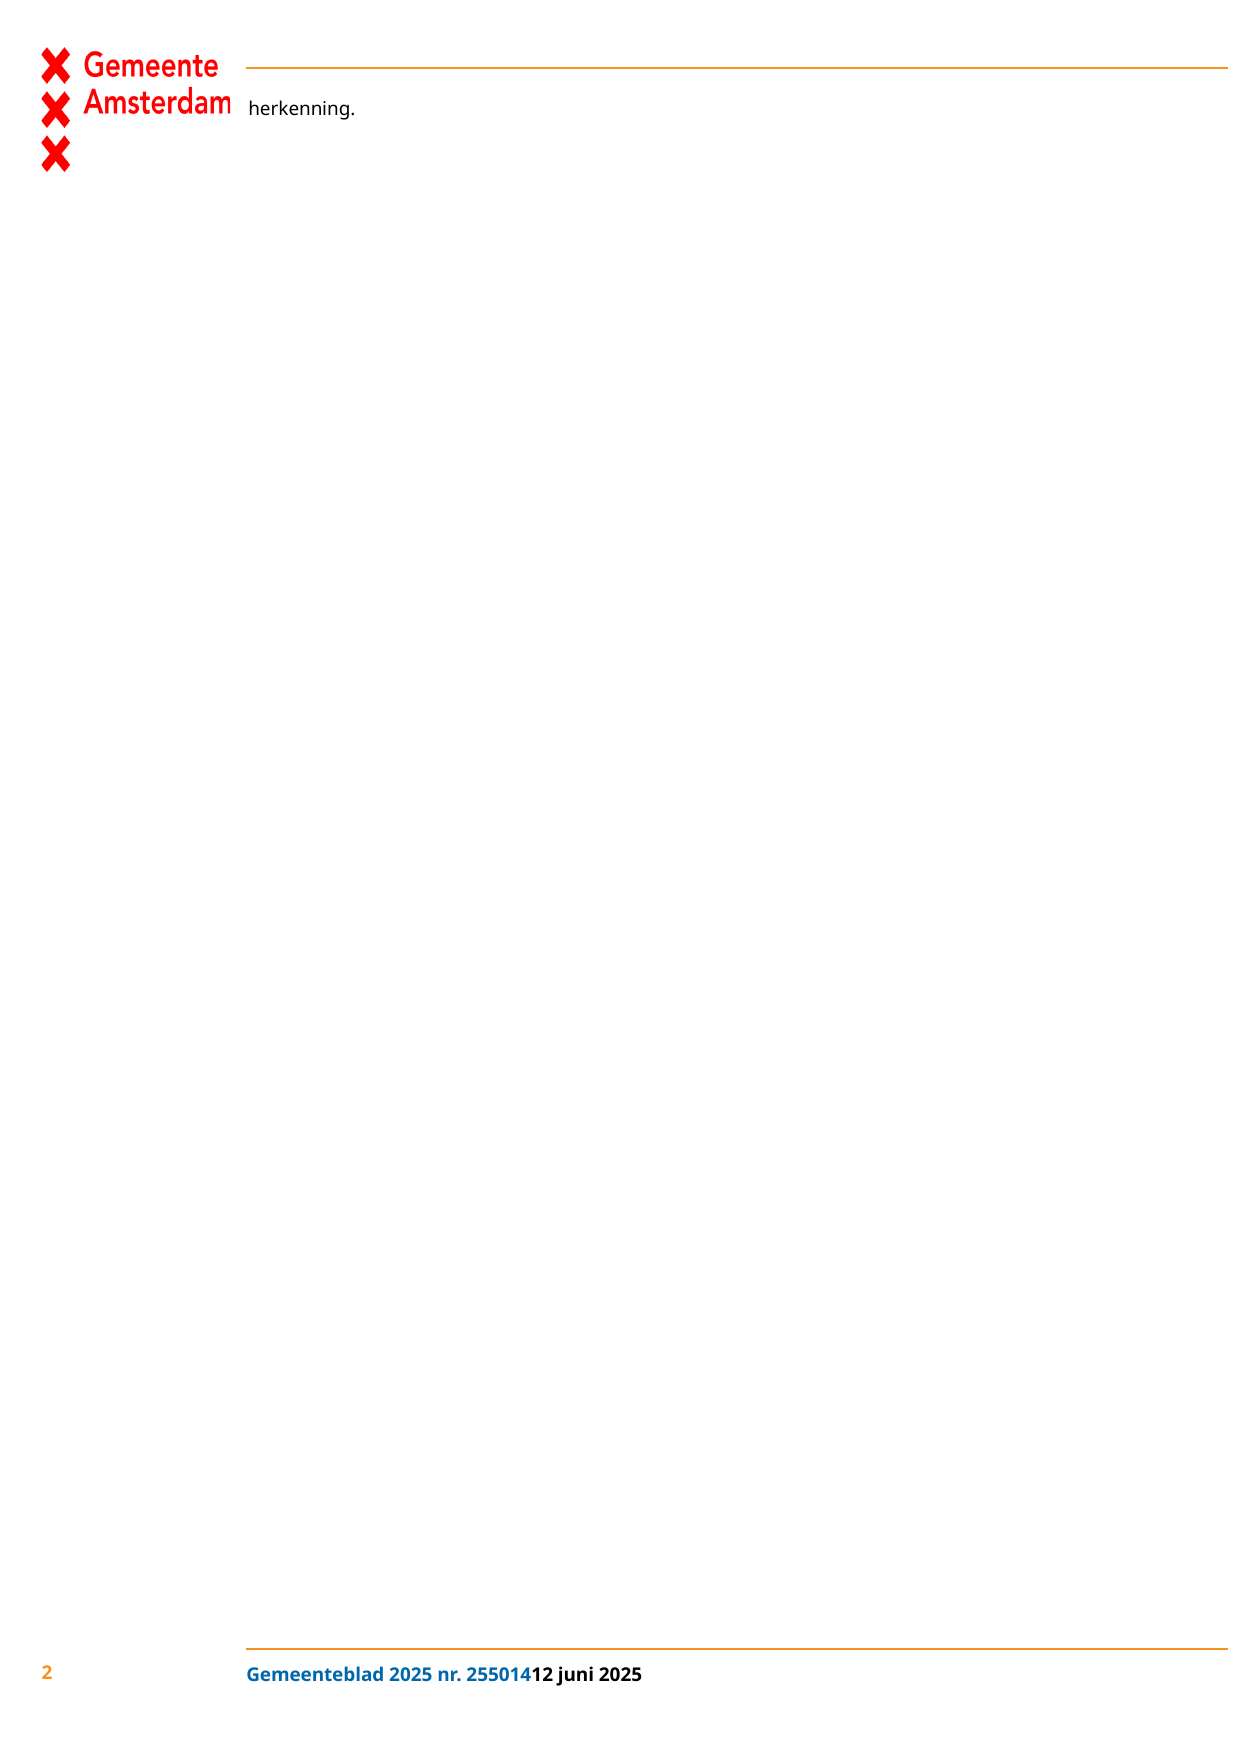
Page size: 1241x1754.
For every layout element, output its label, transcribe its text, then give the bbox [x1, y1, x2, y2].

picture [41, 47, 231, 172]
text herkenning. [248, 95, 1152, 121]
